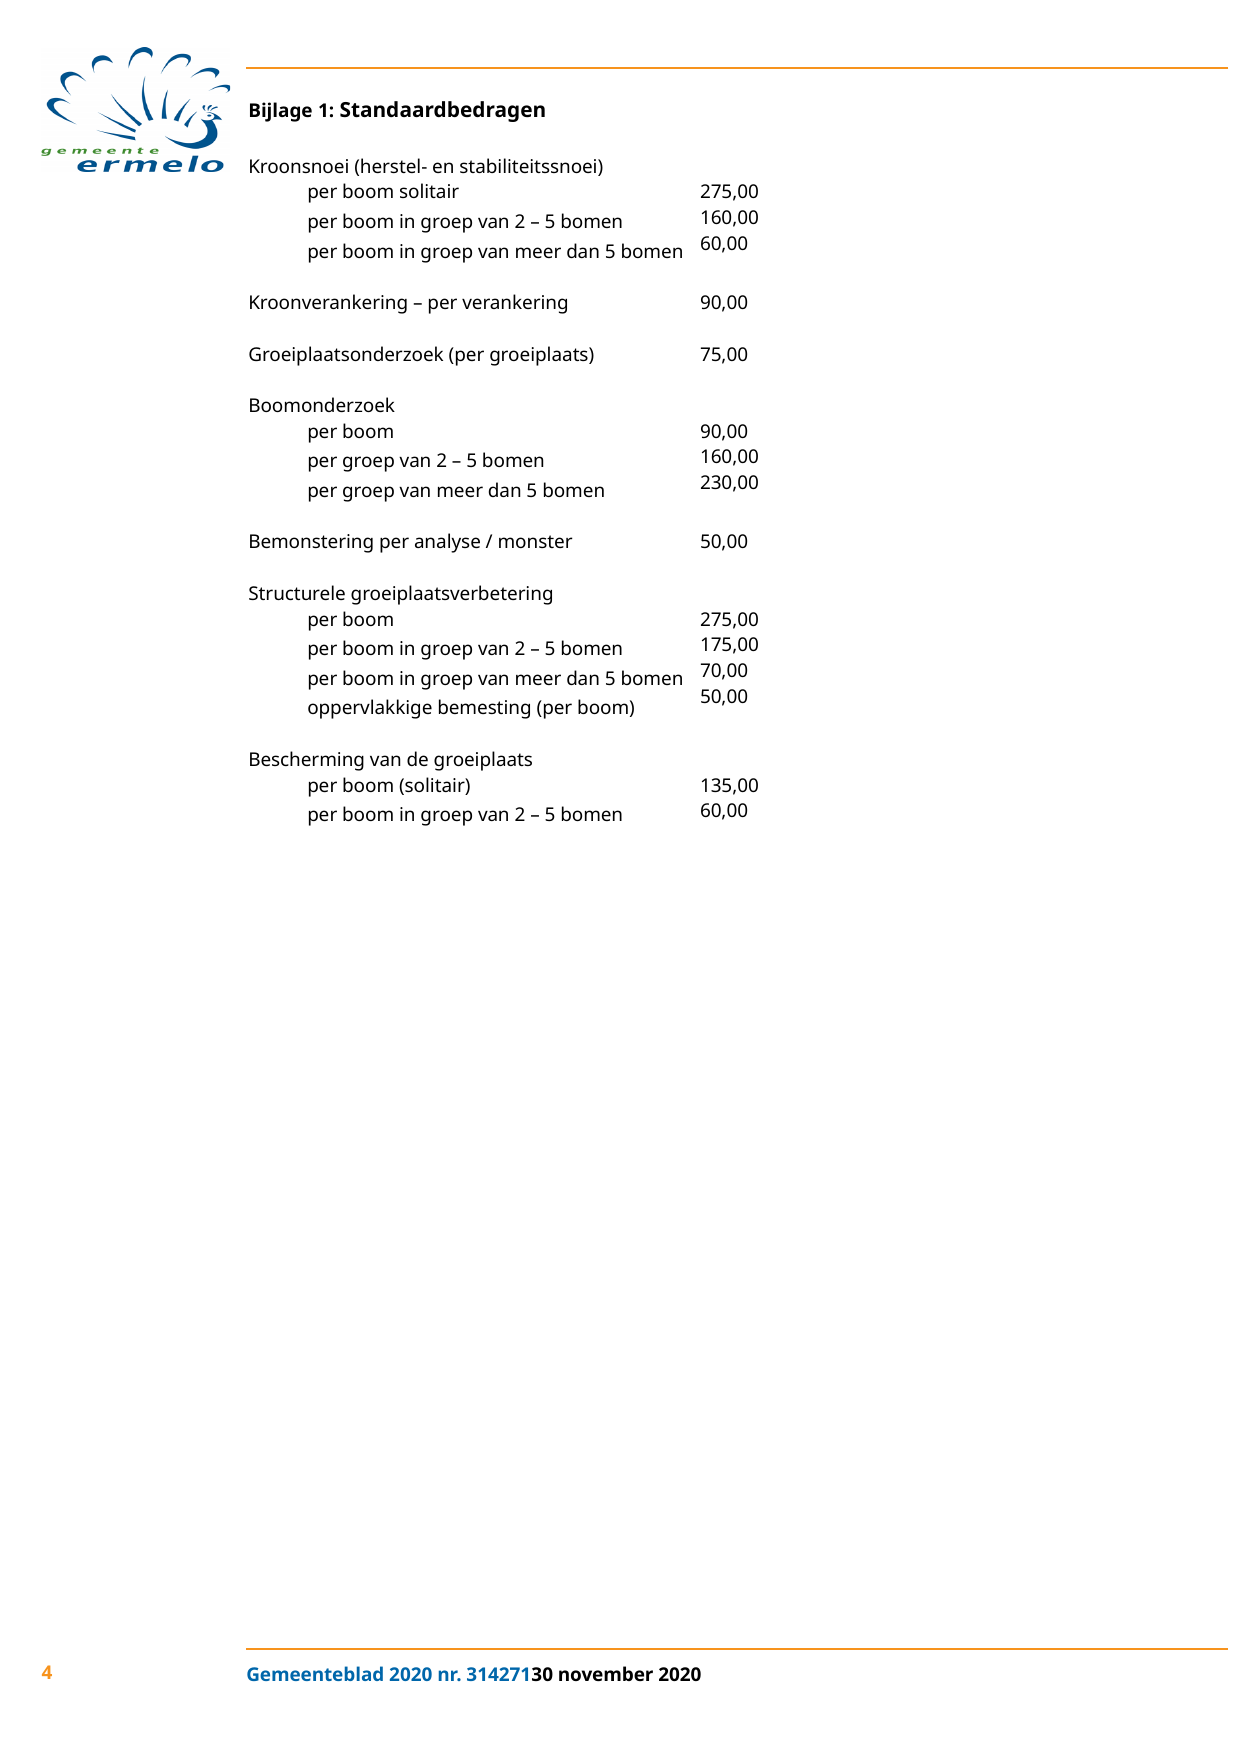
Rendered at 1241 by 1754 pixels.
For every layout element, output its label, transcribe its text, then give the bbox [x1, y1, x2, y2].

table_cell [700, 367, 1152, 392]
table_cell [700, 264, 1152, 289]
table_cell 275,00 [700, 179, 1152, 204]
table_cell Structurele groeiplaatsverbetering [248, 580, 700, 606]
table_cell 135,00 [700, 772, 1152, 797]
table_header Kroonsnoei (herstel- en stabiliteitssnoei) [248, 153, 700, 179]
table_cell [248, 367, 700, 392]
table_cell Kroonverankering – per verankering [248, 289, 700, 315]
table_cell per boom solitair per boom in groep van 2 – 5 bomen per boom in groep van meer dan 5 bomen [248, 179, 700, 264]
table_cell [248, 503, 700, 529]
table_cell [248, 264, 700, 289]
table_cell Bemonstering per analyse / monster [248, 529, 700, 554]
table_cell 90,00 [700, 418, 1152, 444]
table_cell [248, 315, 700, 341]
table_cell 60,00 [700, 798, 1152, 827]
text Bijlage 1: Standaardbedragen [248, 95, 1152, 123]
table_cell [700, 580, 1152, 606]
table_cell [248, 720, 700, 746]
table_cell per boom (solitair) per boom in groep van 2 – 5 bomen [248, 772, 700, 827]
table_cell 160,00 [700, 444, 1152, 469]
table_cell Groeiplaatsonderzoek (per groeiplaats) [248, 341, 700, 367]
table_cell 160,00 [700, 205, 1152, 230]
table_cell 90,00 [700, 289, 1152, 315]
table_cell 50,00 [700, 529, 1152, 554]
table_cell [700, 392, 1152, 418]
table_cell [700, 503, 1152, 529]
table_cell [700, 720, 1152, 746]
table_cell per boom per boom in groep van 2 – 5 bomen per boom in groep van meer dan 5 bomen oppervlakkige bemesting (per boom) [248, 606, 700, 720]
table_cell per boom per groep van 2 – 5 bomen per groep van meer dan 5 bomen [248, 418, 700, 503]
table_cell 50,00 [700, 683, 1152, 720]
table_header [700, 153, 1152, 179]
table_cell 175,00 [700, 632, 1152, 657]
table_cell [700, 746, 1152, 772]
table_cell Boomonderzoek [248, 392, 700, 418]
table_cell [700, 315, 1152, 341]
table_cell 275,00 [700, 606, 1152, 632]
table_cell Bescherming van de groeiplaats [248, 746, 700, 772]
table_cell 75,00 [700, 341, 1152, 367]
table_cell 60,00 [700, 230, 1152, 264]
table_cell 230,00 [700, 470, 1152, 503]
table_cell [248, 554, 700, 580]
table_cell [700, 554, 1152, 580]
picture [41, 47, 231, 172]
table_cell 70,00 [700, 657, 1152, 683]
